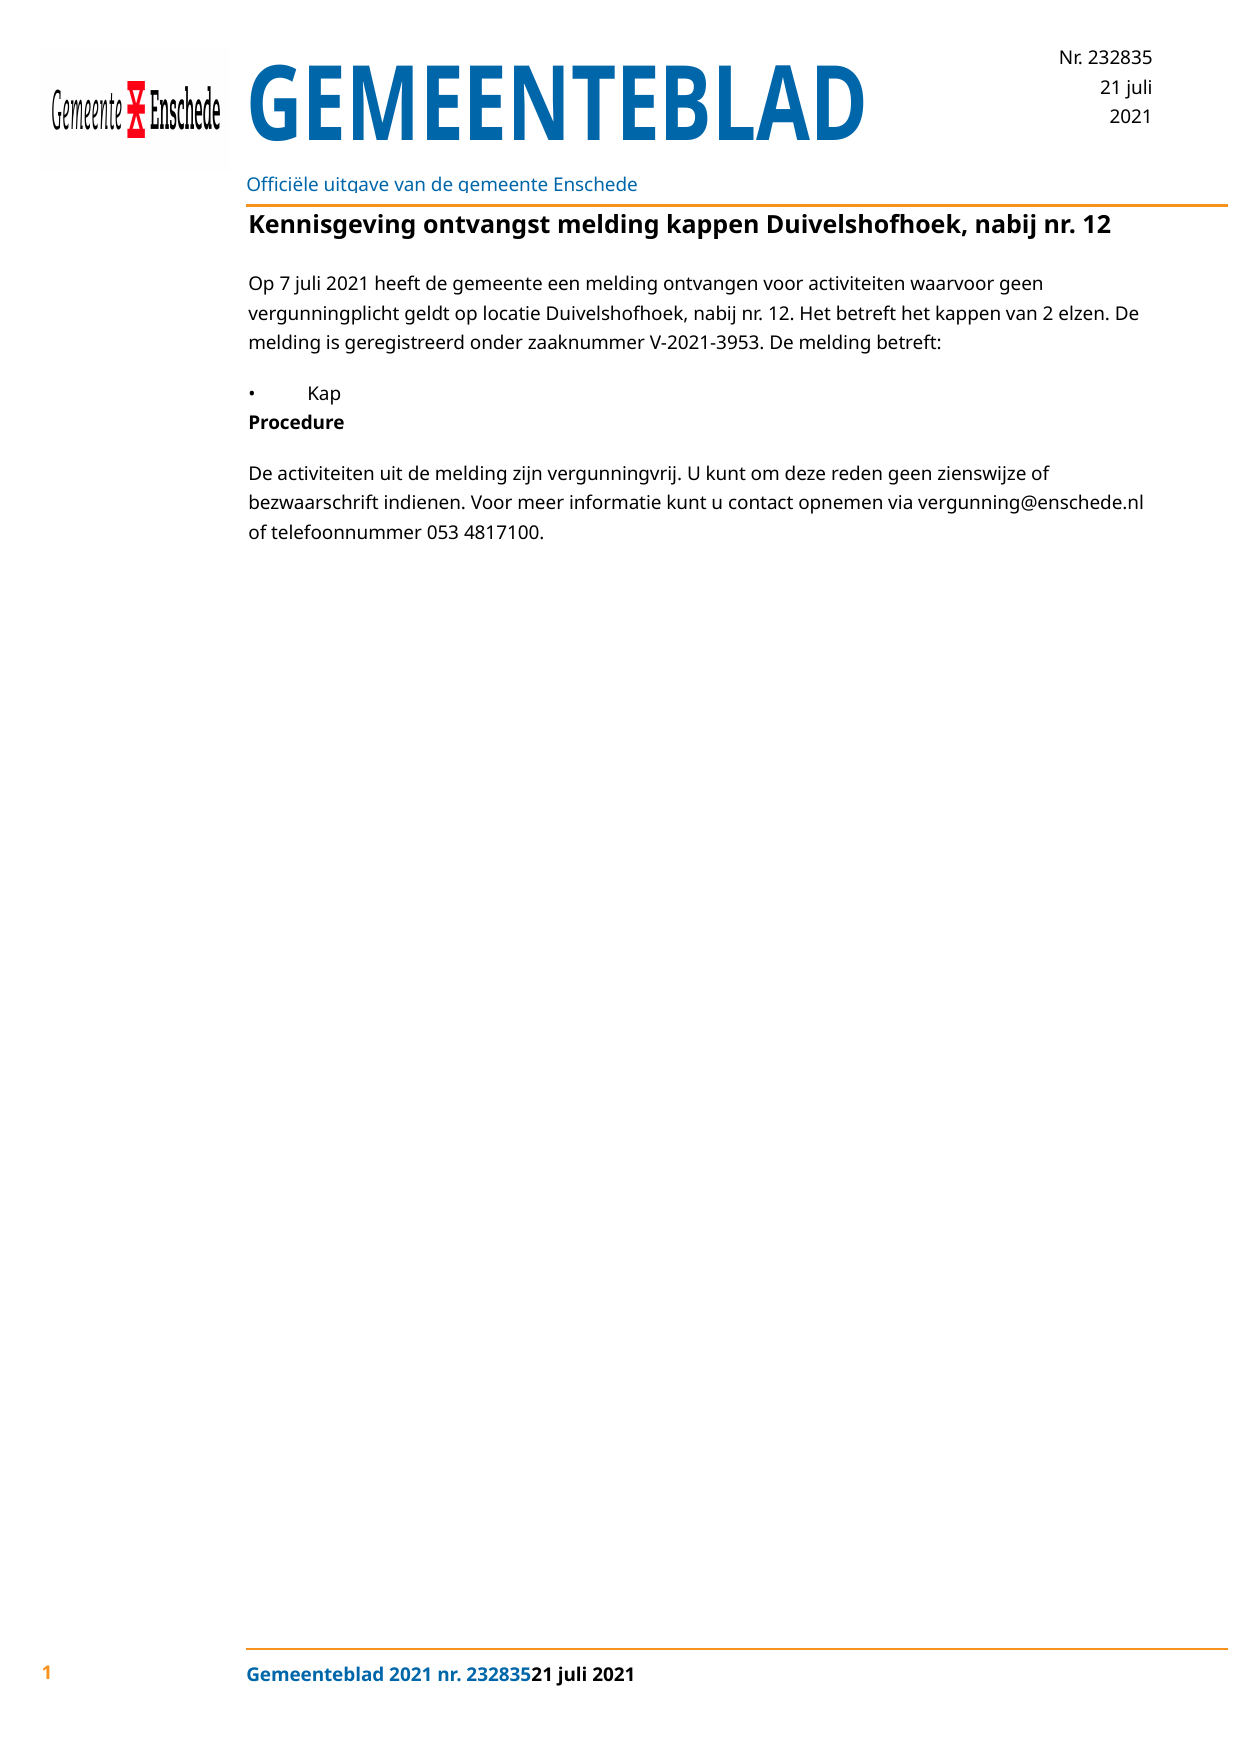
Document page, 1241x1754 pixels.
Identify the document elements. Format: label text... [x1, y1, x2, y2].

picture [41, 47, 231, 172]
list Kap [248, 380, 1152, 406]
text Procedure [248, 409, 1152, 435]
text Op 7 juli 2021 heeft de gemeente een melding ontvangen voor activiteiten waarvoor geen vergunningplicht geldt op locatie Duivelshofhoek, nabij nr. 12. Het betreft het kappen van 2 elzen. De melding is geregistreerd onder zaaknummer V-2021-3953. De melding betreft: [248, 270, 1152, 355]
text De activiteiten uit de melding zijn vergunningvrij. U kunt om deze reden geen zienswijze of bezwaarschrift indienen. Voor meer informatie kunt u contact opnemen via vergunning@enschede.nl of telefoonnummer 053 4817100. [248, 460, 1152, 545]
text Kennisgeving ontvangst melding kappen Duivelshofhoek, nabij nr. 12 [248, 207, 1152, 241]
